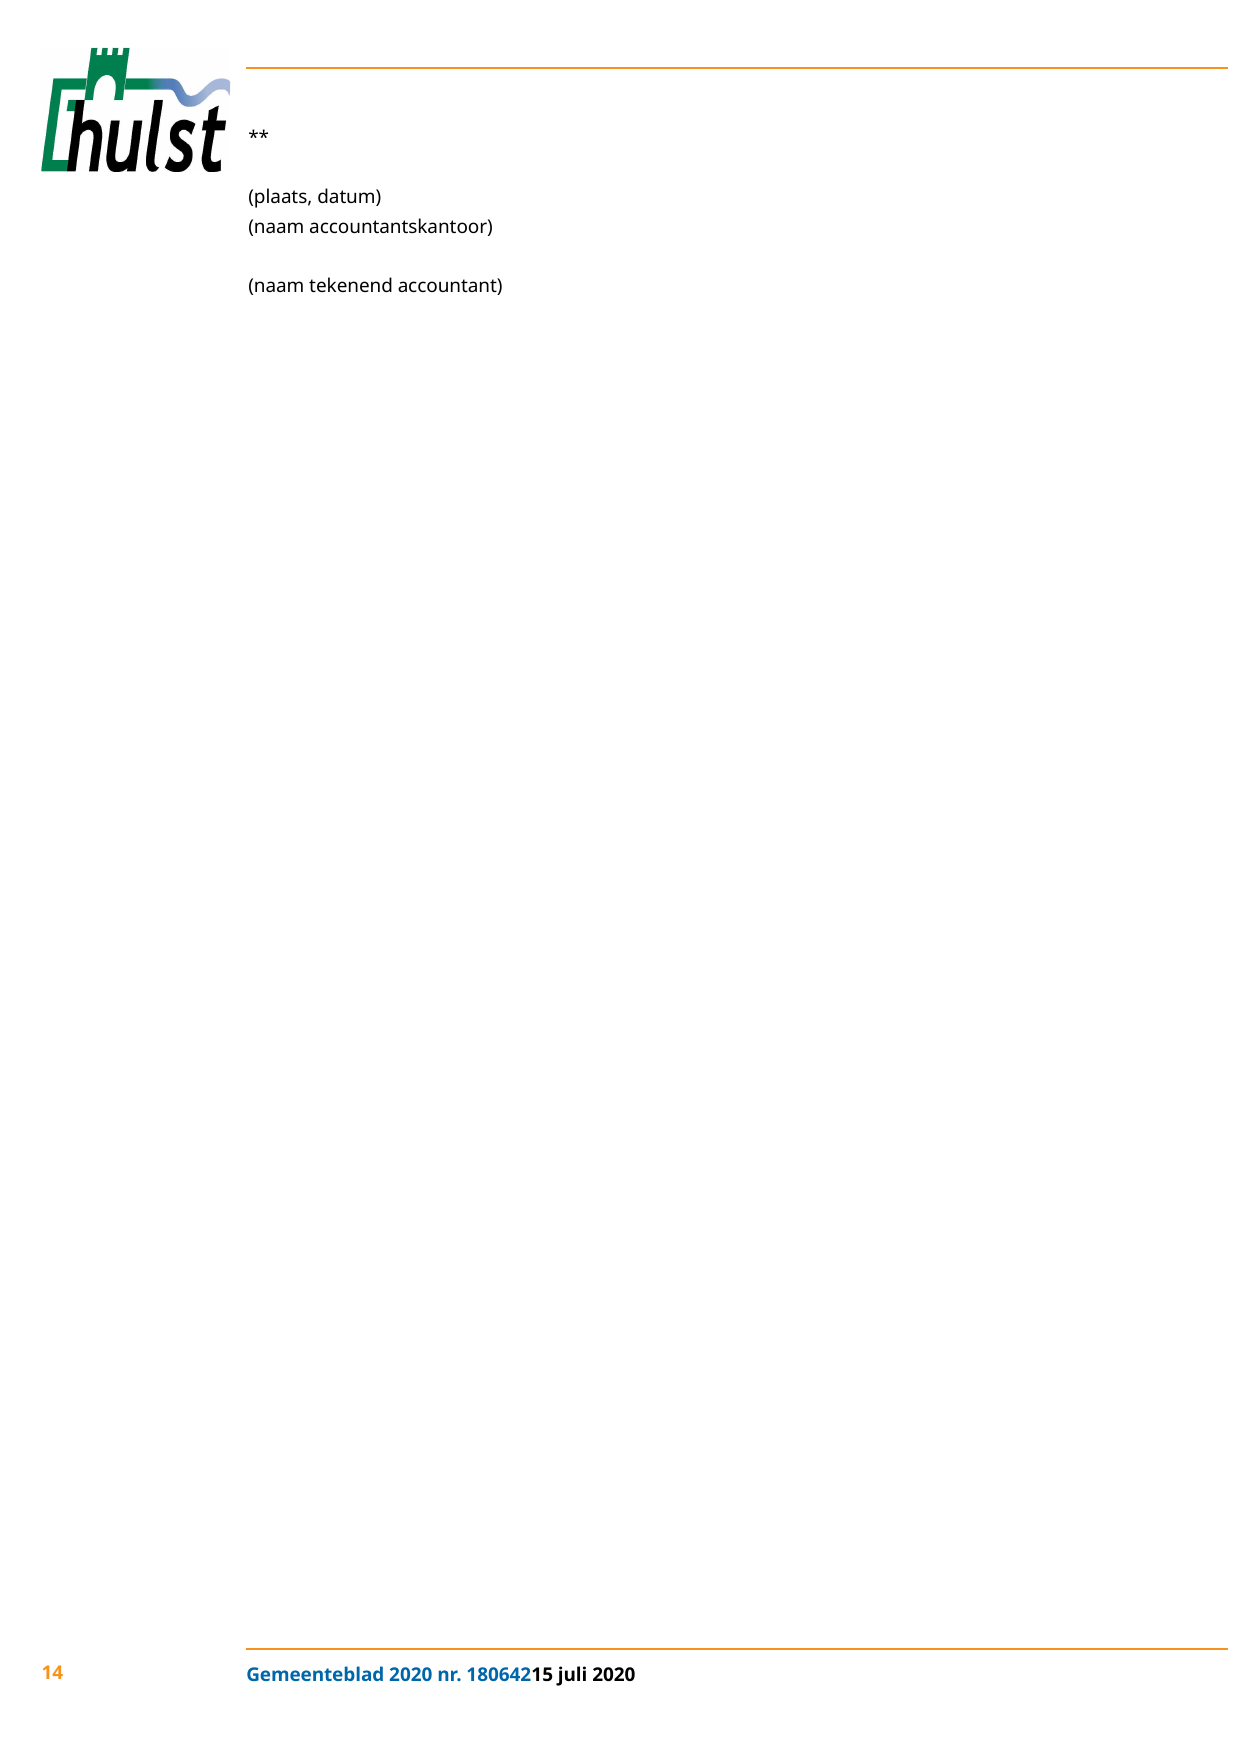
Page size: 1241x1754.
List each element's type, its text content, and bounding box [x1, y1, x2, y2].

picture [41, 47, 231, 172]
text ** [248, 124, 1152, 150]
text (naam tekenend accountant) [248, 272, 1152, 298]
text (plaats, datum) [248, 183, 1152, 209]
text (naam accountantskantoor) [248, 213, 1152, 239]
